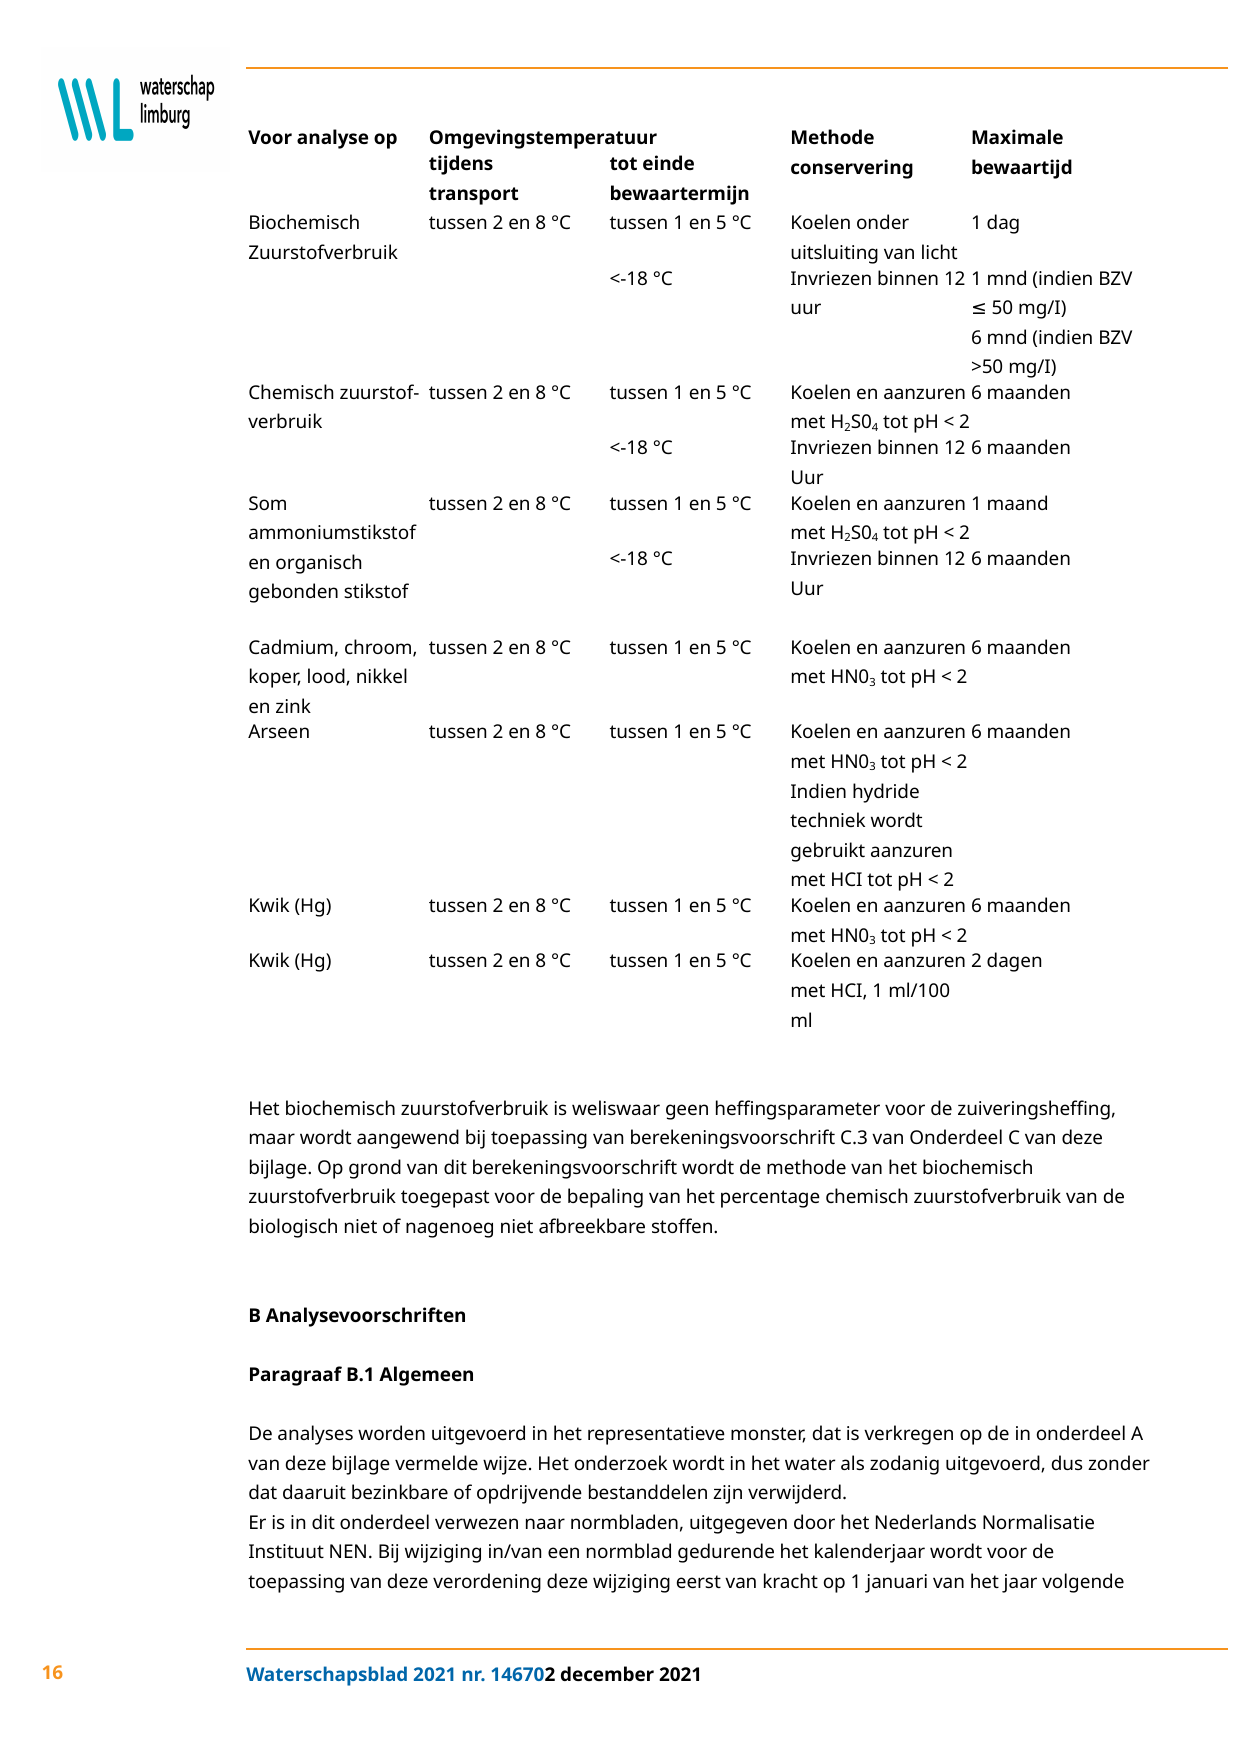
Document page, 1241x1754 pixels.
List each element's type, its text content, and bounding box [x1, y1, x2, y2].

table_cell tussen 2 en 8 °C [429, 379, 609, 490]
table_cell tussen 1 en 5 °C [609, 209, 790, 265]
table_cell 1 mnd (indien BZV ≤ 50 mg/I) 6 mnd (indien BZV >50 mg/I) [971, 265, 1152, 379]
table_cell Cadmium, chroom, koper, lood, nikkel en zink [248, 634, 429, 719]
table_cell 6 maanden [971, 545, 1152, 634]
table_cell tussen 1 en 5 °C [609, 948, 790, 1033]
table_cell 6 maanden [971, 634, 1152, 719]
table_cell tussen 2 en 8 °C [429, 490, 609, 634]
table_cell <-18 °C [609, 435, 790, 490]
table_header Maximale bewaartijd [971, 125, 1152, 209]
table_cell Koelen en aanzuren met HN03 tot pH < 2 Indien hydride techniek wordt gebruikt aanzu­ren met HCI tot pH < 2 [790, 719, 971, 892]
table_cell 6 maanden [971, 893, 1152, 948]
table_cell tussen 1 en 5 °C [609, 379, 790, 434]
table_cell Koelen en aanzuren met HN03 tot pH < 2 [790, 634, 971, 719]
table_cell tussen 2 en 8 °C [429, 948, 609, 1033]
table_cell Som ammoniumstikstof en organisch gebonden stikstof [248, 490, 429, 634]
table_cell 1 maand [971, 490, 1152, 545]
text Het biochemisch zuurstofverbruik is weliswaar geen heffingsparameter voor de zuiveringsheffing, maar wordt aangewend bij toepassing van berekeningsvoorschrift C.3 van Onderdeel C van deze bijlage. Op grond van dit berekeningsvoorschrift wordt de methode van het biochemisch zuurstofverbruik toegepast voor de bepaling van het percentage chemisch zuurstofverbruik van de biologisch niet of nagenoeg niet afbreekbare stoffen. [248, 1095, 1152, 1239]
table_cell 6 maanden [971, 379, 1152, 434]
table_cell Kwik (Hg) [248, 948, 429, 1033]
table_cell tussen 2 en 8 °C [429, 634, 609, 719]
table_header Omgevingstemperatuur [429, 125, 790, 150]
table_cell tussen 1 en 5 °C [609, 893, 790, 948]
table_cell <-18 °C [609, 545, 790, 634]
table_cell <-18 °C [609, 265, 790, 379]
table_cell Chemisch zuurstof­verbruik [248, 379, 429, 490]
text Paragraaf B.1 Algemeen [248, 1361, 1152, 1387]
table_cell tot einde bewaartermijn [609, 150, 790, 209]
table_cell Kwik (Hg) [248, 893, 429, 948]
table_cell 2 dagen [971, 948, 1152, 1033]
text B Analysevoorschriften [248, 1302, 1152, 1328]
table_header Voor analyse op [248, 125, 429, 209]
table_header Methode conservering [790, 125, 971, 209]
table_cell Arseen [248, 719, 429, 892]
table_cell tussen 2 en 8 °C [429, 209, 609, 379]
table_cell tijdens transport [429, 150, 609, 209]
table_cell tussen 2 en 8 °C [429, 893, 609, 948]
table_cell 6 maanden [971, 435, 1152, 490]
table_cell Koelen en aanzuren met H2S04 tot pH < 2 [790, 490, 971, 545]
table_cell Biochemisch Zuurstofverbruik [248, 209, 429, 379]
table_cell tussen 1 en 5 °C [609, 490, 790, 545]
text Er is in dit onderdeel verwezen naar normbladen, uitgegeven door het Nederlands Normalisatie Instituut NEN. Bij wijziging in/van een normblad gedurende het kalenderjaar wordt voor de toepassing van deze verordening deze wijziging eerst van kracht op 1 januari van het jaar volgende [248, 1509, 1152, 1594]
table_cell tussen 1 en 5 °C [609, 634, 790, 719]
table_cell 6 maanden [971, 719, 1152, 892]
table_cell Koelen en aanzuren met HCI, 1 ml/100 ml [790, 948, 971, 1033]
table_cell Invriezen binnen 12 Uur [790, 545, 971, 634]
table_cell Koelen onder uitsluiting van licht [790, 209, 971, 265]
table_cell Invriezen binnen 12 uur [790, 265, 971, 379]
table_cell Koelen en aanzuren met HN03 tot pH < 2 [790, 893, 971, 948]
table_cell tussen 1 en 5 °C [609, 719, 790, 892]
picture [41, 47, 231, 172]
table_cell Invriezen binnen 12 Uur [790, 435, 971, 490]
table_cell Koelen en aanzuren met H2S04 tot pH < 2 [790, 379, 971, 434]
table_cell 1 dag [971, 209, 1152, 265]
table_cell tussen 2 en 8 °C [429, 719, 609, 892]
text De analyses worden uitgevoerd in het representatieve monster, dat is verkregen op de in onderdeel A van deze bijlage vermelde wijze. Het onderzoek wordt in het water als zodanig uitgevoerd, dus zonder dat daaruit bezinkbare of opdrijvende bestanddelen zijn verwijderd. [248, 1420, 1152, 1505]
